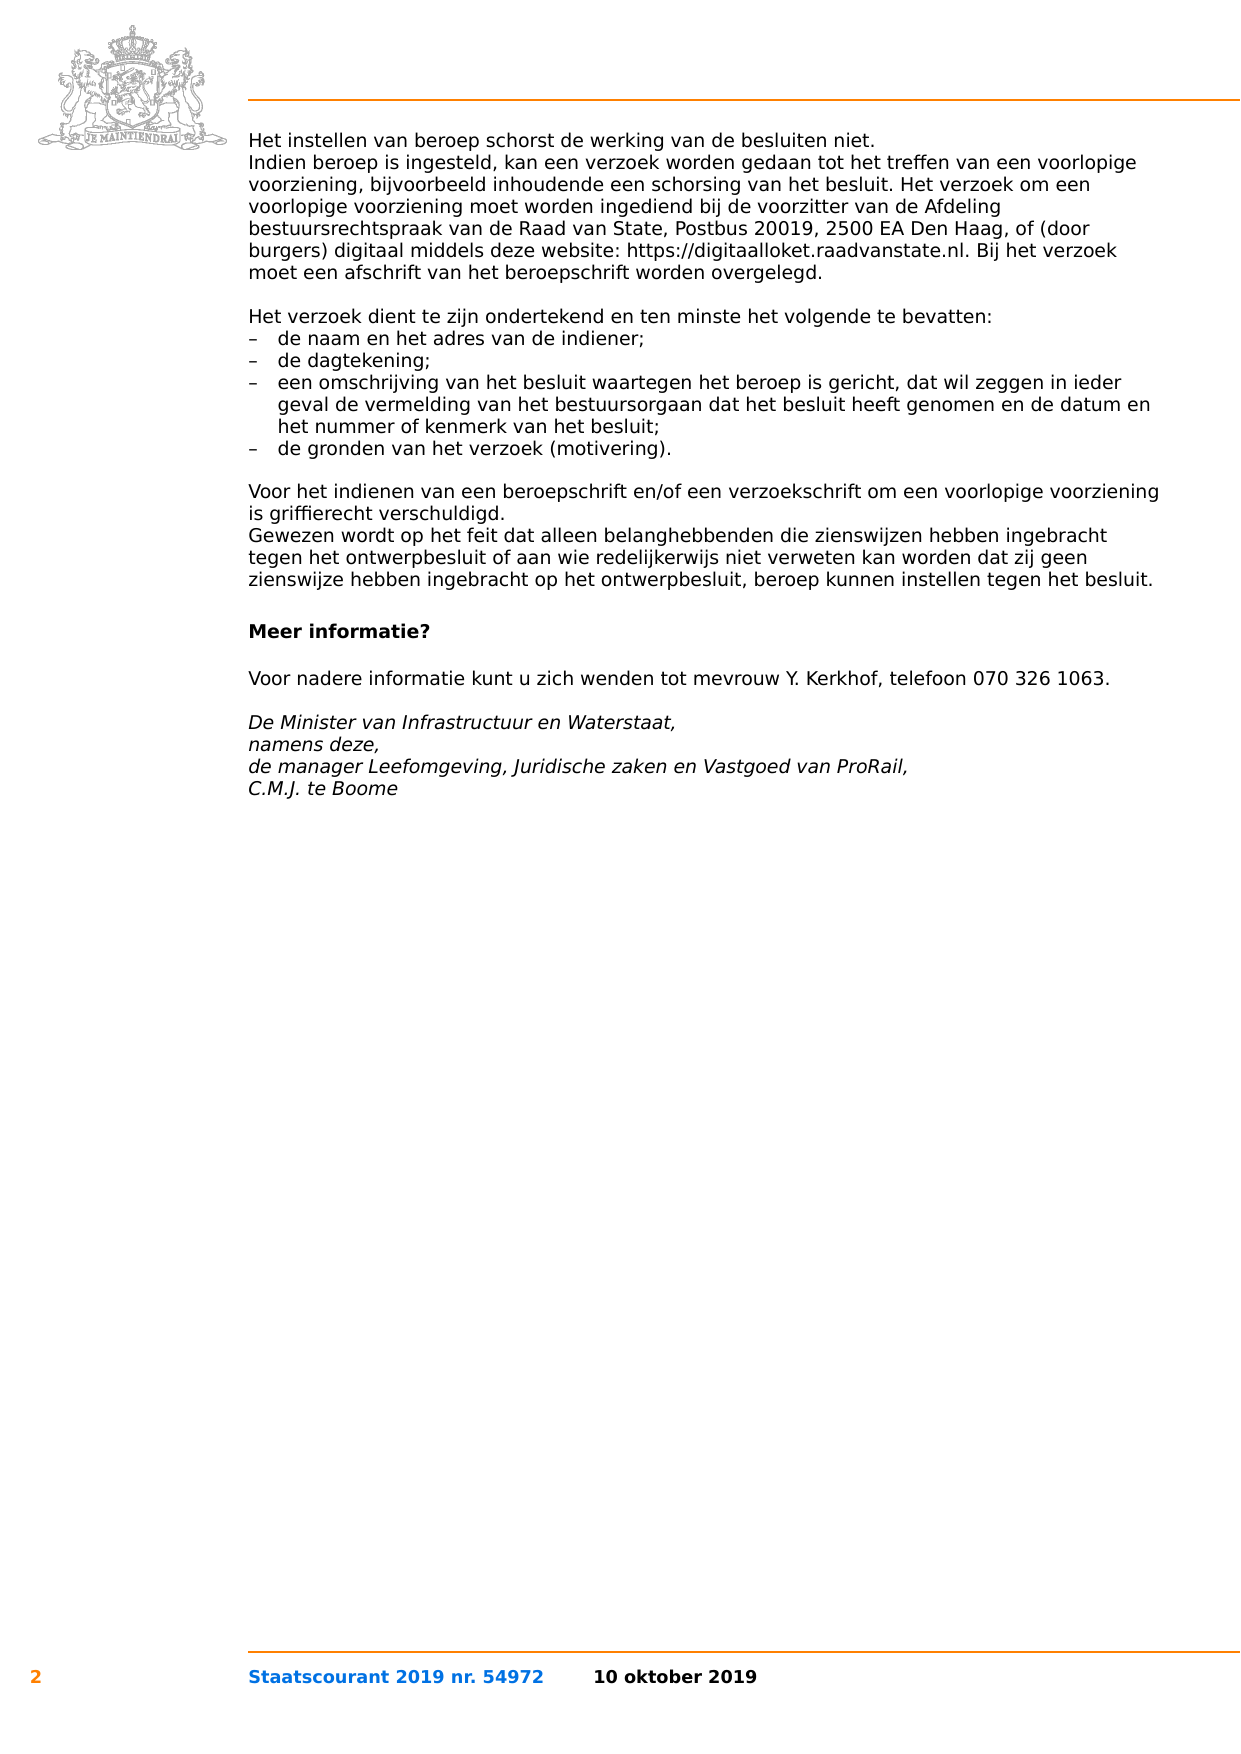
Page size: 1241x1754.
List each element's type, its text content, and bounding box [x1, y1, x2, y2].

text Voor het indienen van een beroepschrift en/of een verzoekschrift om een voorlopige voorziening is griffierecht verschuldigd. [248, 481, 1163, 525]
text – de dagtekening; [248, 349, 1163, 372]
text – de gronden van het verzoek (motivering). [248, 437, 1163, 459]
text Het verzoek dient te zijn ondertekend en ten minste het volgende te bevatten: [248, 306, 1163, 328]
text – de naam en het adres van de indiener; [248, 328, 1163, 349]
text Voor nadere informatie kunt u zich wenden tot mevrouw Y. Kerkhof, telefoon 070 326 1063. [248, 668, 1163, 690]
text Gewezen wordt op het feit dat alleen belanghebbenden die zienswijzen hebben ingebracht tegen het ontwerpbesluit of aan wie redelijkerwijs niet verweten kan worden dat zij geen zienswijze hebben ingebracht op het ontwerpbesluit, beroep kunnen instellen tegen het besluit. [248, 525, 1163, 591]
text De Minister van Infrastructuur en Waterstaat, namens deze, de manager Leefomgeving, Juridische zaken en Vastgoed van ProRail, C.M.J. te Boome [248, 712, 1163, 800]
text – een omschrijving van het besluit waartegen het beroep is gericht, dat wil zeggen in ieder geval de vermelding van het bestuursorgaan dat het besluit heeft genomen en de datum en het nummer of kenmerk van het besluit; [248, 372, 1163, 437]
subtitle Meer informatie? [248, 621, 1163, 643]
picture [38, 25, 227, 150]
text Indien beroep is ingesteld, kan een verzoek worden gedaan tot het treffen van een voorlopige voorziening, bijvoorbeeld inhoudende een schorsing van het besluit. Het verzoek om een voorlopige voorziening moet worden ingediend bij de voorzitter van de Afdeling bestuursrechtspraak van de Raad van State, Postbus 20019, 2500 EA Den Haag, of (door burgers) digitaal middels deze website: https://digitaalloket.raadvanstate.nl. Bij het verzoek moet een afschrift van het beroepschrift worden overgelegd. [248, 152, 1163, 284]
text Het instellen van beroep schorst de werking van de besluiten niet. [248, 130, 1163, 152]
